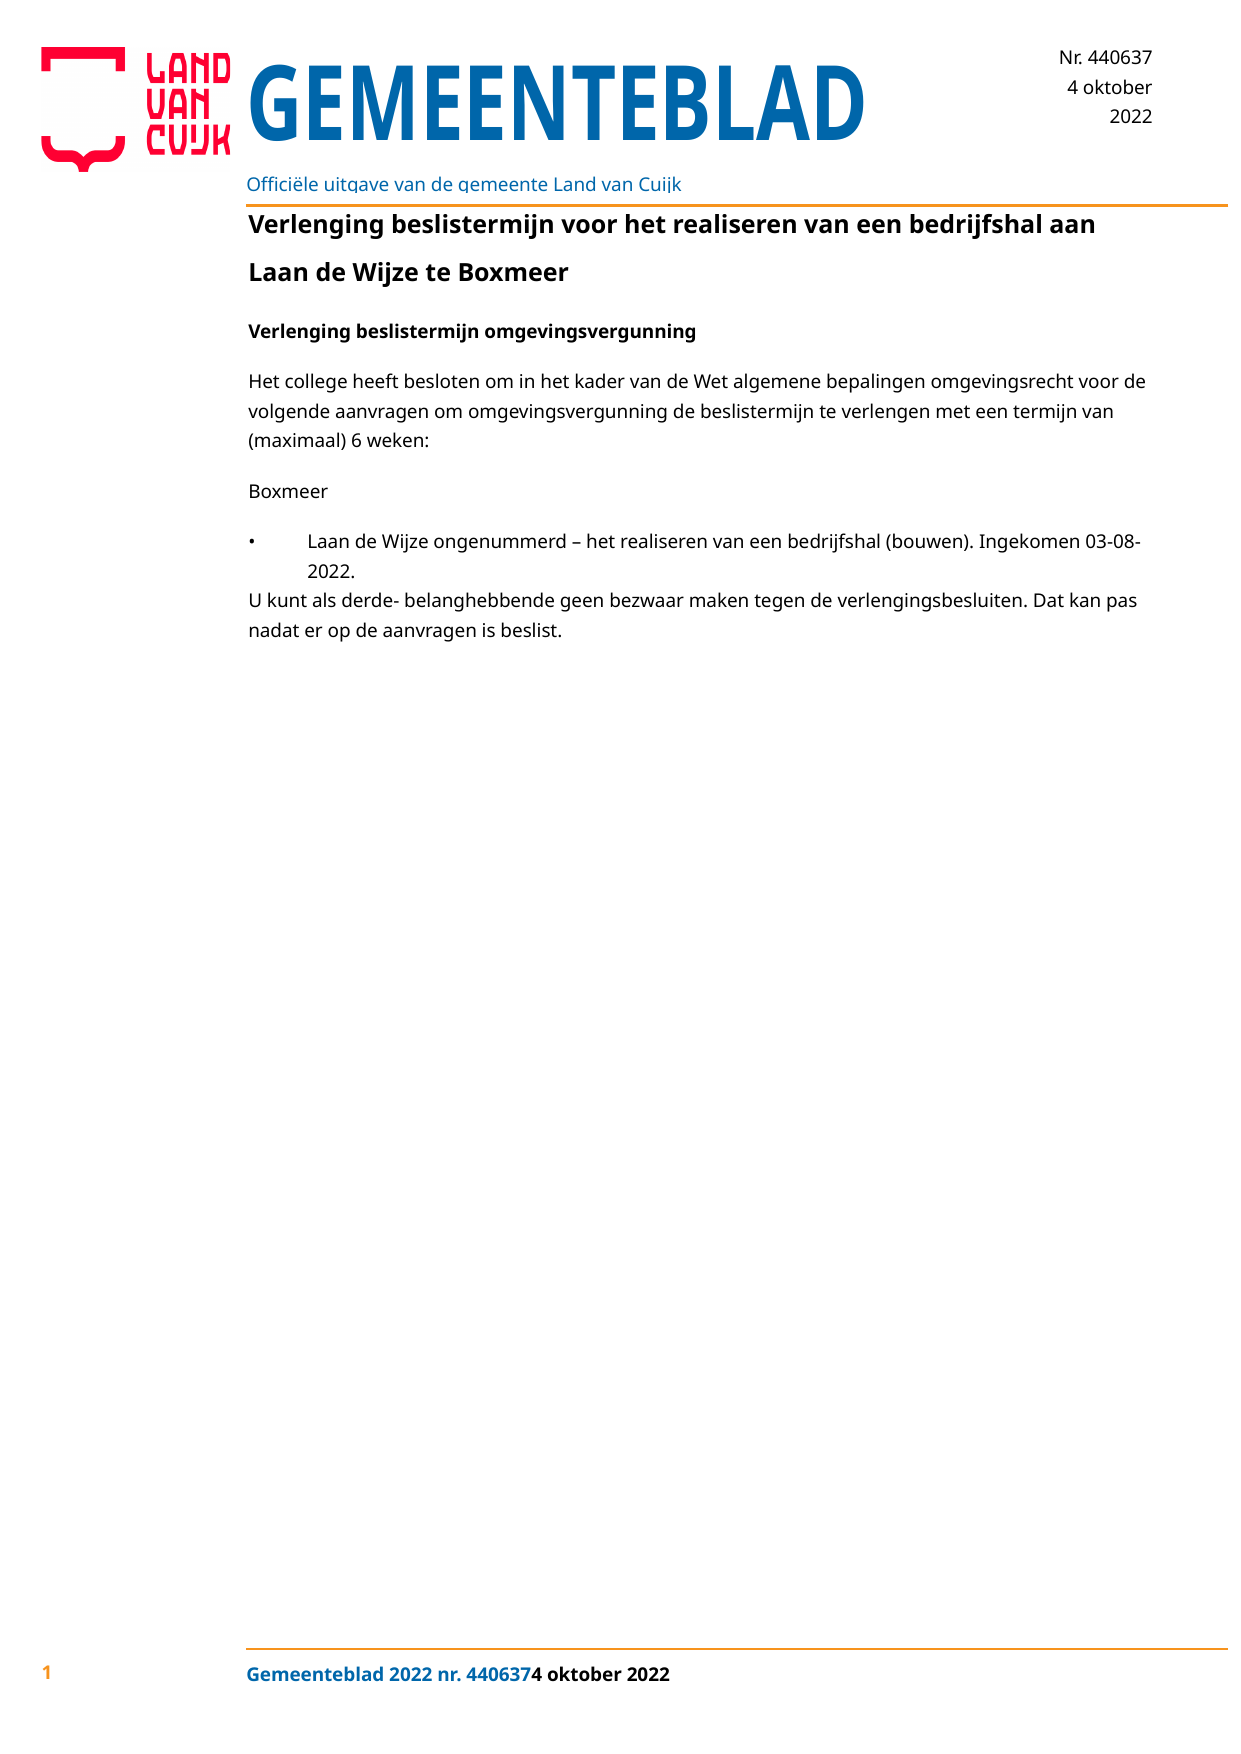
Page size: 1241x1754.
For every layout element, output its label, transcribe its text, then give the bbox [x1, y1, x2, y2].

text Verlenging beslistermijn omgevingsvergunning [248, 318, 1152, 344]
text U kunt als derde- belanghebbende geen bezwaar maken tegen de verlengingsbesluiten. Dat kan pas nadat er op de aanvragen is beslist. [248, 587, 1152, 643]
text Het college heeft besloten om in het kader van de Wet algemene bepalingen omgevingsrecht voor de volgende aanvragen om omgevingsvergunning de beslistermijn te verlengen met een termijn van (maximaal) 6 weken: [248, 368, 1152, 453]
list Laan de Wijze ongenummerd – het realiseren van een bedrijfshal (bouwen). Ingekomen 03-08-2022. [248, 528, 1152, 584]
text Verlenging beslistermijn voor het realiseren van een bedrijfshal aan Laan de Wijze te Boxmeer [248, 207, 1152, 288]
text Boxmeer [248, 478, 1152, 504]
picture [41, 47, 231, 172]
